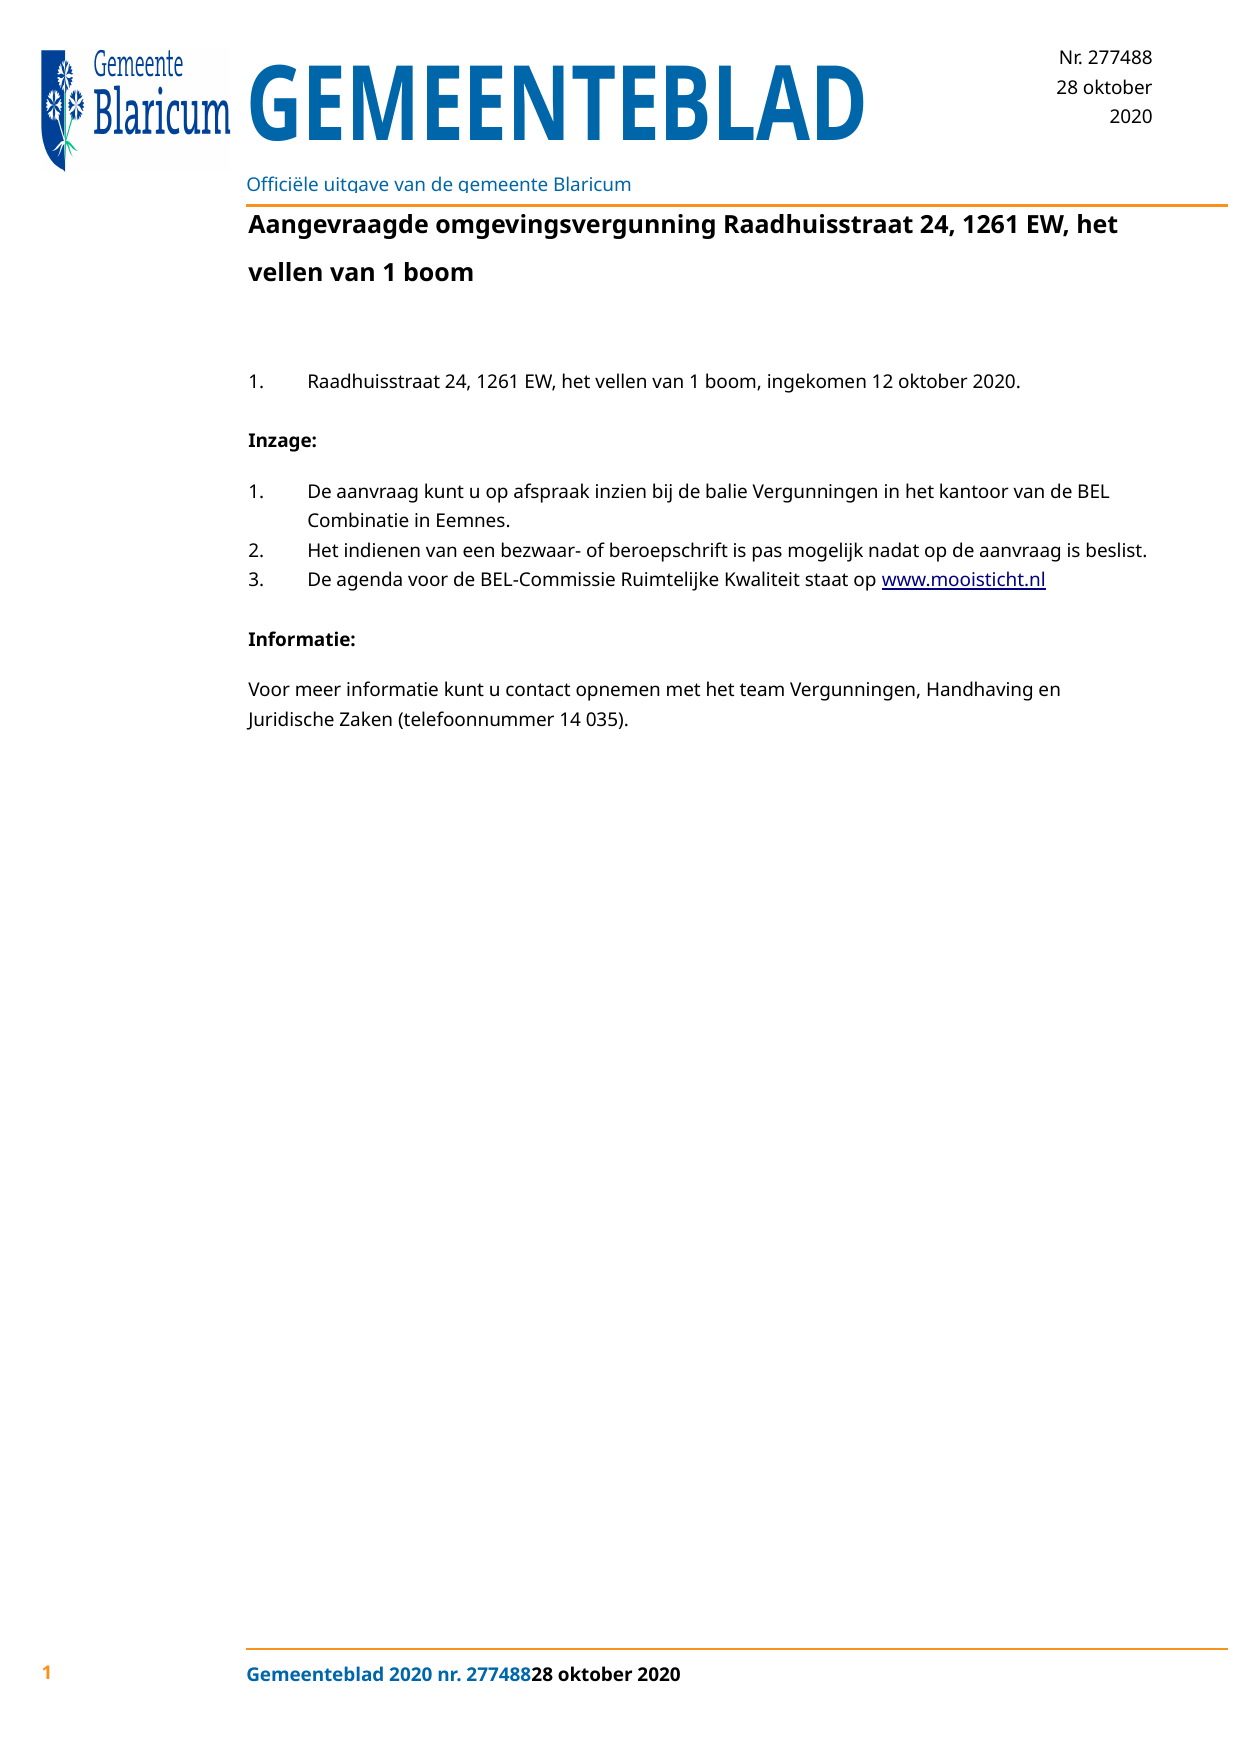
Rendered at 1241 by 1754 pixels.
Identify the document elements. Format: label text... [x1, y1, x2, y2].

list Het indienen van een bezwaar- of beroepschrift is pas mogelijk nadat op de aanvraag is beslist. [248, 537, 1152, 563]
picture [41, 47, 231, 172]
list Raadhuisstraat 24, 1261 EW, het vellen van 1 boom, ingekomen 12 oktober 2020. [248, 368, 1152, 394]
list De agenda voor de BEL-Commissie Ruimtelijke Kwaliteit staat op www.mooisticht.nl [248, 567, 1152, 592]
text Inzage: [248, 427, 1152, 453]
text Voor meer informatie kunt u contact opnemen met het team Vergunningen, Handhaving en Juridische Zaken (telefoonnummer 14 035). [248, 676, 1152, 732]
list De aanvraag kunt u op afspraak inzien bij de balie Vergunningen in het kantoor van de BEL Combinatie in Eemnes. [248, 478, 1152, 533]
text Informatie: [248, 626, 1152, 652]
text Aangevraagde omgevingsvergunning Raadhuisstraat 24, 1261 EW, het vellen van 1 boom [248, 207, 1152, 288]
